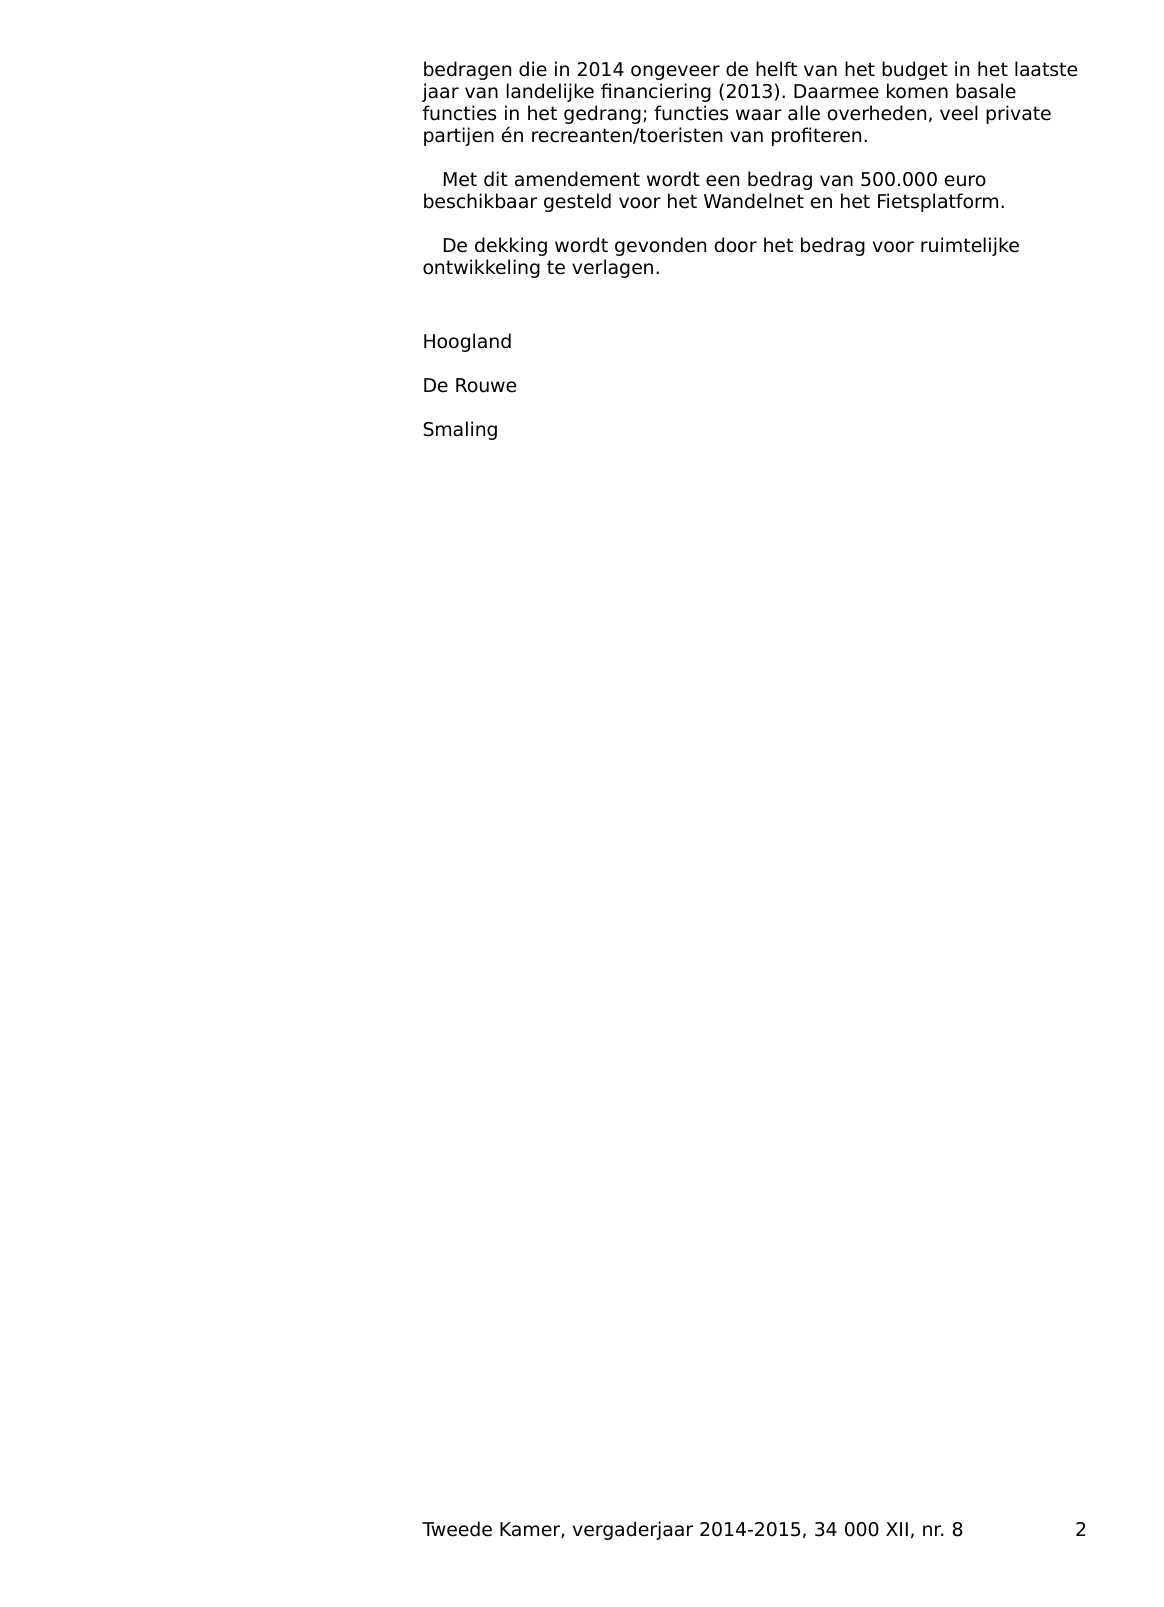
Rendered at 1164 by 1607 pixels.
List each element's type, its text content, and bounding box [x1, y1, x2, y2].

text Met dit amendement wordt een bedrag van 500.000 euro beschikbaar gesteld voor het Wandelnet en het Fietsplatform. [422, 169, 1087, 213]
text bedragen die in 2014 ongeveer de helft van het budget in het laatste jaar van landelijke financiering (2013). Daarmee komen basale functies in het gedrang; functies waar alle overheden, veel private partijen én recreanten/toeristen van profiteren. [422, 59, 1087, 147]
text De dekking wordt gevonden door het bedrag voor ruimtelijke ontwikkeling te verlagen. [422, 235, 1087, 279]
text Hoogland De Rouwe Smaling [422, 309, 1087, 441]
